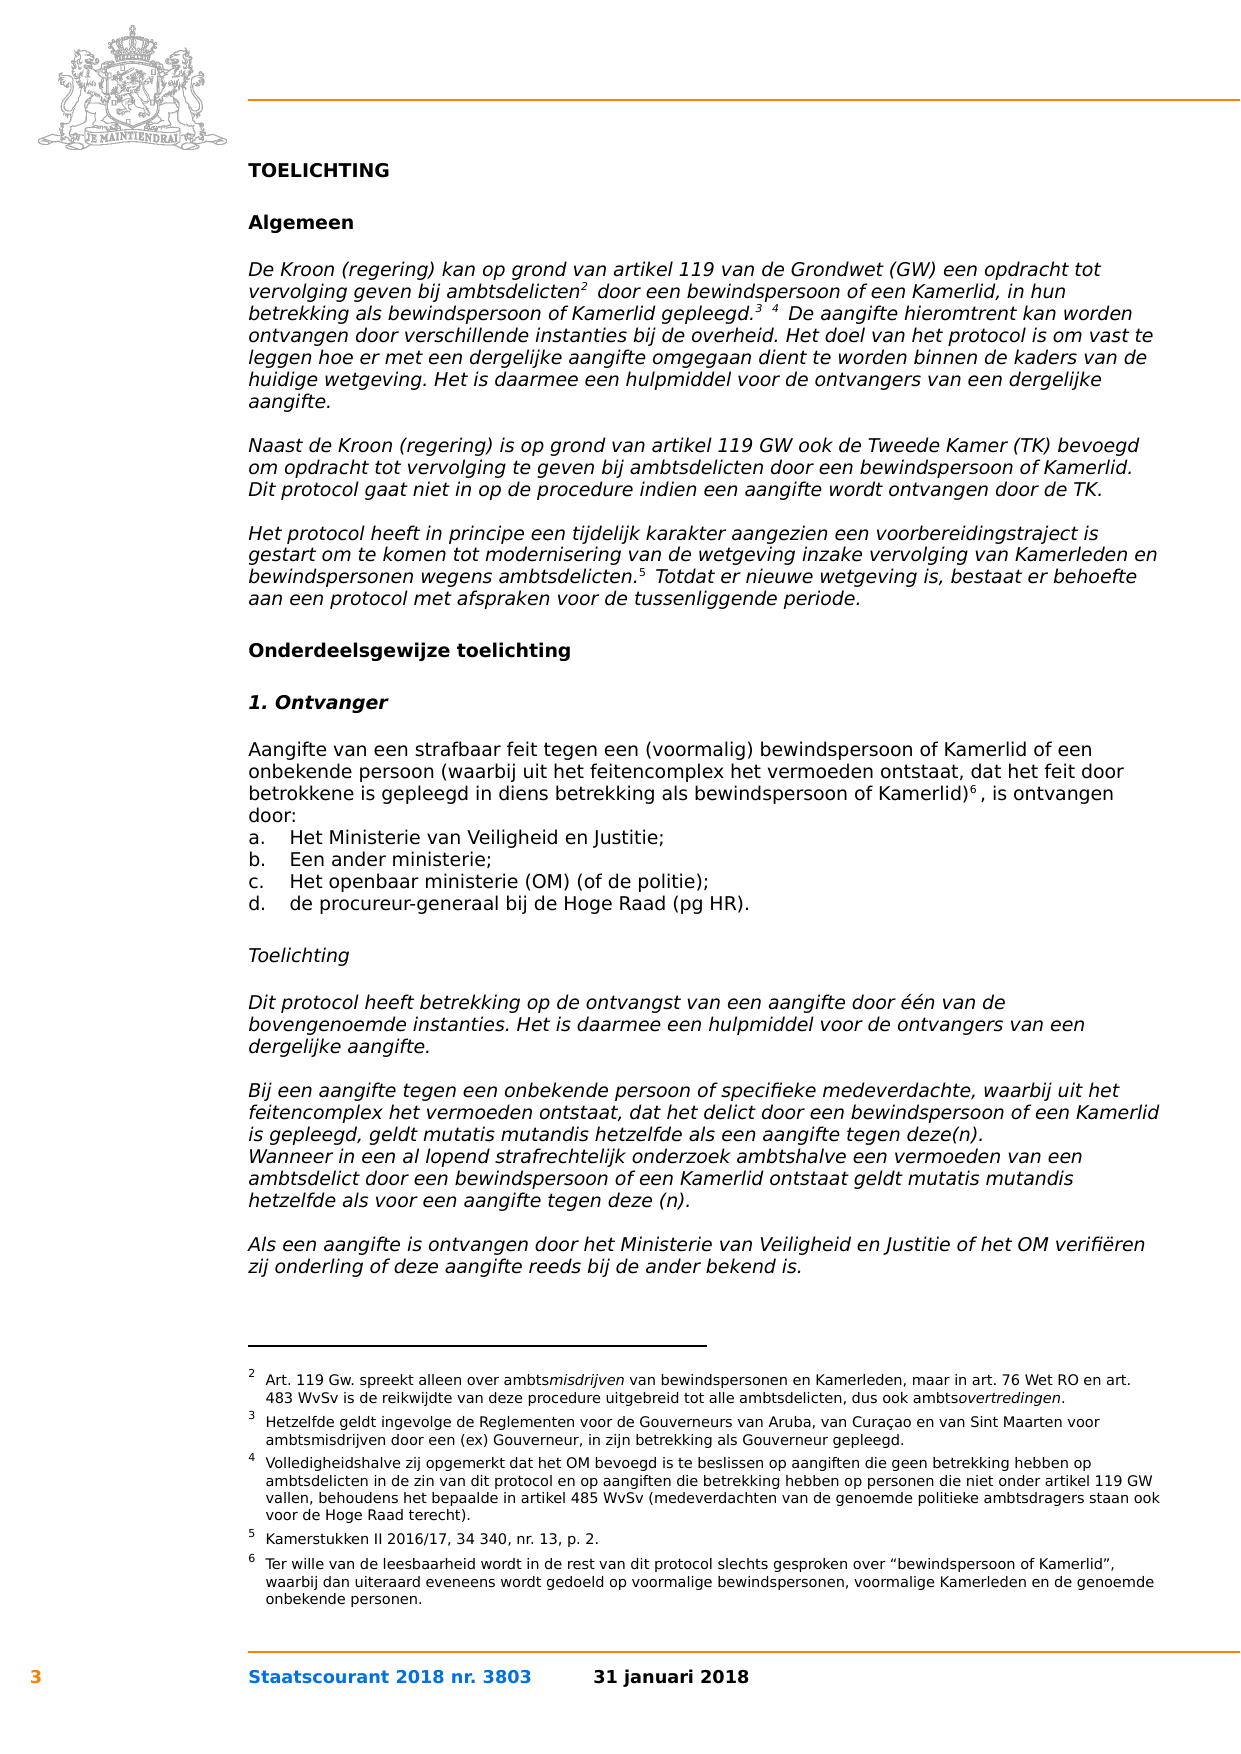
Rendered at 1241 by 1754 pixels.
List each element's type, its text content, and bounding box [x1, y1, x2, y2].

text Volledigheidshalve zij opgemerkt dat het OM bevoegd is te beslissen op aangiften die geen betrekking hebben op ambtsdelicten in de zin van dit protocol en op aangiften die betrekking hebben op personen die niet onder artikel 119 GW vallen, behoudens het bepaalde in artikel 485 WvSv (medeverdachten van de genoemde politieke ambtsdragers staan ook voor de Hoge Raad terecht). [248, 1451, 1163, 1524]
subtitle TOELICHTING [248, 160, 1163, 182]
text a. Het Ministerie van Veiligheid en Justitie; [248, 827, 1163, 849]
text Hetzelfde geldt ingevolge de Reglementen voor de Gouverneurs van Aruba, van Curaçao en van Sint Maarten voor ambtsmisdrijven door een (ex) Gouverneur, in zijn betrekking als Gouverneur gepleegd. [248, 1409, 1163, 1448]
text Art. 119 Gw. spreekt alleen over ambtsmisdrijven van bewindspersonen en Kamerleden, maar in art. 76 Wet RO en art. 483 WvSv is de reikwijdte van deze procedure uitgebreid tot alle ambtsdelicten, dus ook ambtsovertredingen. [248, 1368, 1163, 1407]
text Bij een aangifte tegen een onbekende persoon of specifieke medeverdachte, waarbij uit het feitencomplex het vermoeden ontstaat, dat het delict door een bewindspersoon of een Kamerlid is gepleegd, geldt mutatis mutandis hetzelfde als een aangifte tegen deze(n). [248, 1080, 1163, 1146]
text d. de procureur-generaal bij de Hoge Raad (pg HR). [248, 893, 1163, 915]
text c. Het openbaar ministerie (OM) (of de politie); [248, 871, 1163, 893]
text Het protocol heeft in principe een tijdelijk karakter aangezien een voorbereidingstraject is gestart om te komen tot modernisering van de wetgeving inzake vervolging van Kamerleden en bewindspersonen wegens ambtsdelicten. Totdat er nieuwe wetgeving is, bestaat er behoefte aan een protocol met afspraken voor de tussenliggende periode. [248, 522, 1163, 610]
text Ter wille van de leesbaarheid wordt in de rest van dit protocol slechts gesproken over “bewindspersoon of Kamerlid”, waarbij dan uiteraard eveneens wordt gedoeld op voormalige bewindspersonen, voormalige Kamerleden en de genoemde onbekende personen. [248, 1552, 1163, 1608]
text De Kroon (regering) kan op grond van artikel 119 van de Grondwet (GW) een opdracht tot vervolging geven bij ambtsdelicten door een bewindspersoon of een Kamerlid, in hun betrekking als bewindspersoon of Kamerlid gepleegd. De aangifte hieromtrent kan worden ontvangen door verschillende instanties bij de overheid. Het doel van het protocol is om vast te leggen hoe er met een dergelijke aangifte omgegaan dient te worden binnen de kaders van de huidige wetgeving. Het is daarmee een hulpmiddel voor de ontvangers van een dergelijke aangifte. [248, 259, 1163, 413]
subtitle Toelichting [248, 945, 1163, 967]
text Naast de Kroon (regering) is op grond van artikel 119 GW ook de Tweede Kamer (TK) bevoegd om opdracht tot vervolging te geven bij ambtsdelicten door een bewindspersoon of Kamerlid. Dit protocol gaat niet in op de procedure indien een aangifte wordt ontvangen door de TK. [248, 434, 1163, 501]
text Kamerstukken II 2016/17, 34 340, nr. 13, p. 2. [248, 1527, 1163, 1549]
text Als een aangifte is ontvangen door het Ministerie van Veiligheid en Justitie of het OM verifiëren zij onderling of deze aangifte reeds bij de ander bekend is. [248, 1234, 1163, 1278]
picture [38, 25, 227, 150]
text Aangifte van een strafbaar feit tegen een (voormalig) bewindspersoon of Kamerlid of een onbekende persoon (waarbij uit het feitencomplex het vermoeden ontstaat, dat het feit door betrokkene is gepleegd in diens betrekking als bewindspersoon of Kamerlid), is ontvangen door: [248, 739, 1163, 827]
subtitle Algemeen [248, 212, 1163, 234]
text Dit protocol heeft betrekking op de ontvangst van een aangifte door één van de bovengenoemde instanties. Het is daarmee een hulpmiddel voor de ontvangers van een dergelijke aangifte. [248, 992, 1163, 1058]
subtitle Onderdeelsgewijze toelichting [248, 640, 1163, 662]
subtitle 1. Ontvanger [248, 692, 1163, 714]
text b. Een ander ministerie; [248, 849, 1163, 871]
text Wanneer in een al lopend strafrechtelijk onderzoek ambtshalve een vermoeden van een ambtsdelict door een bewindspersoon of een Kamerlid ontstaat geldt mutatis mutandis hetzelfde als voor een aangifte tegen deze (n). [248, 1146, 1163, 1212]
